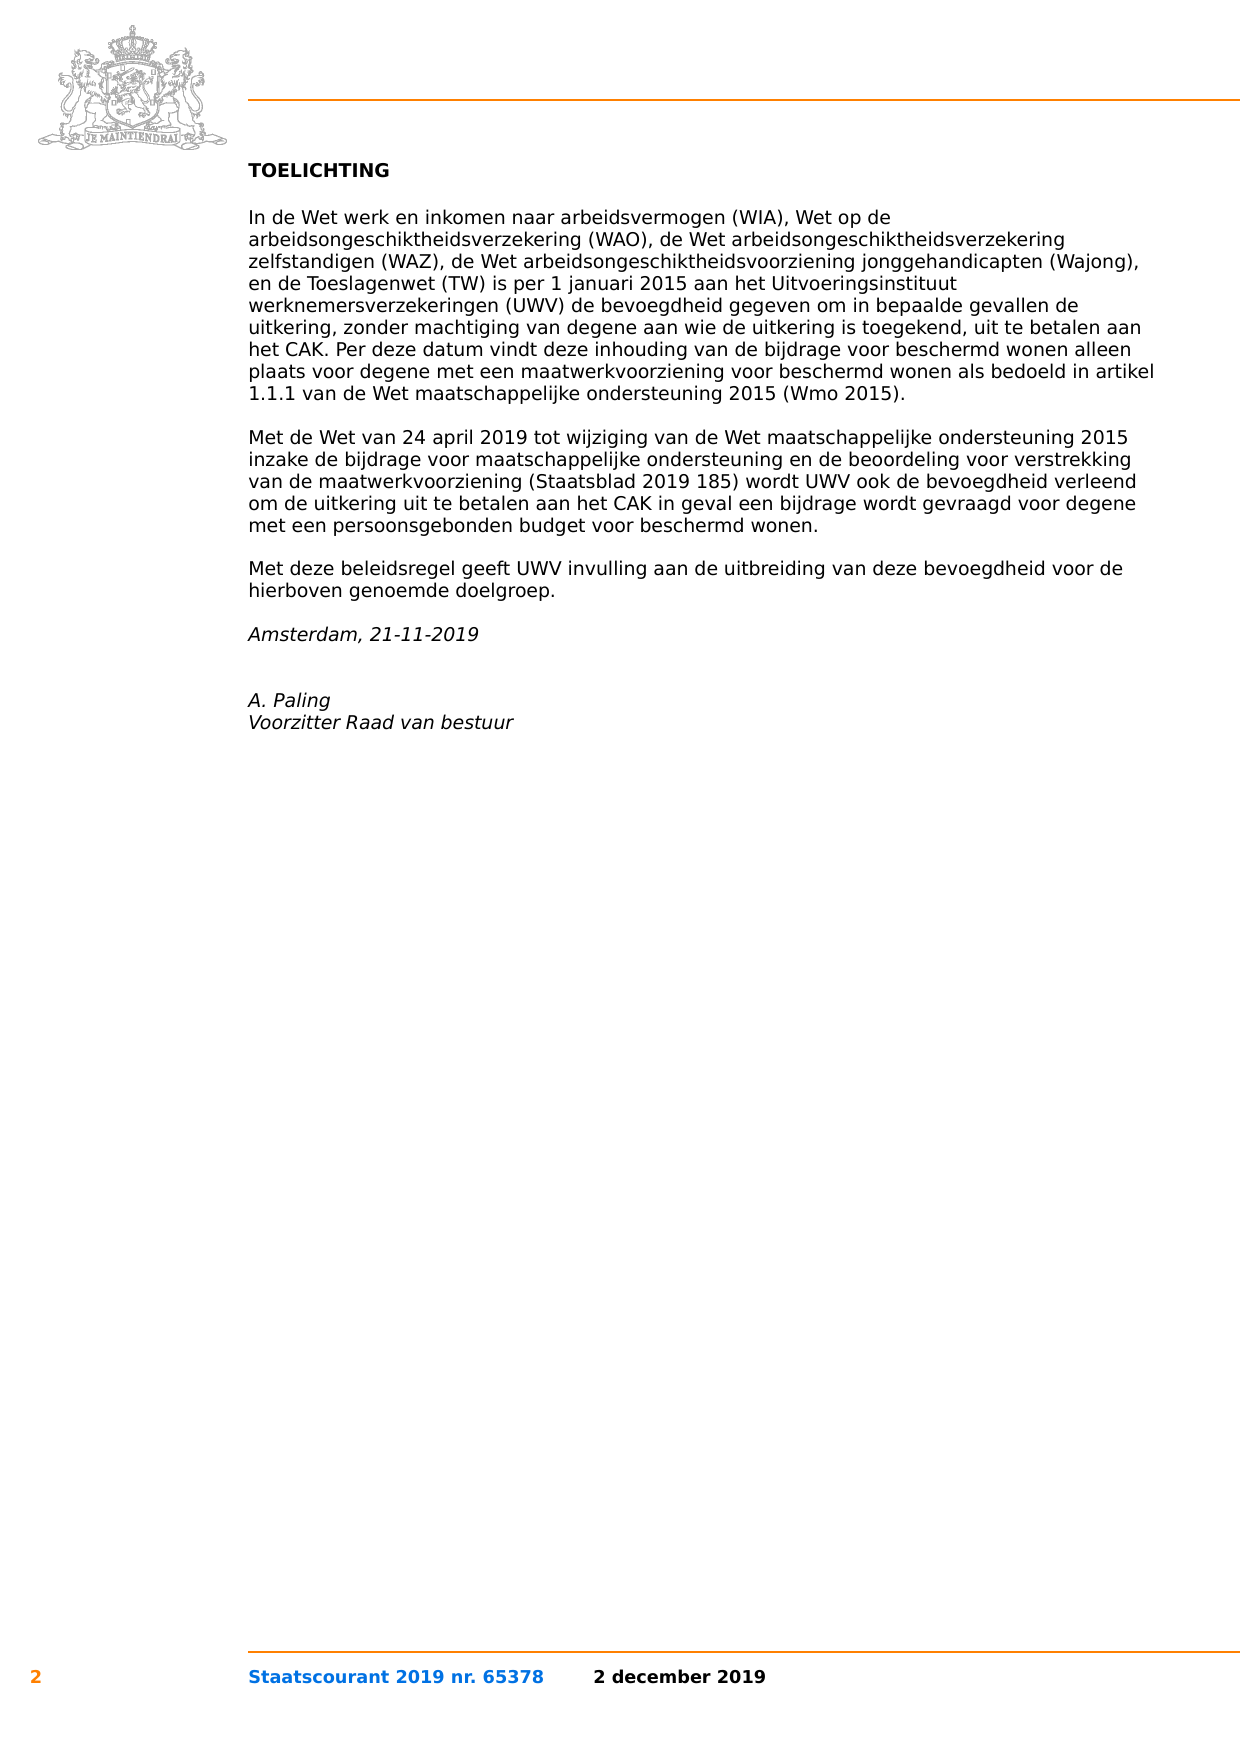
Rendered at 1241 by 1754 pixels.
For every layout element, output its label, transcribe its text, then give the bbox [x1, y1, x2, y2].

picture [38, 25, 227, 150]
text In de Wet werk en inkomen naar arbeidsvermogen (WIA), Wet op de arbeidsongeschiktheidsverzekering (WAO), de Wet arbeidsongeschiktheidsverzekering zelfstandigen (WAZ), de Wet arbeidsongeschiktheidsvoorziening jonggehandicapten (Wajong), en de Toeslagenwet (TW) is per 1 januari 2015 aan het Uitvoeringsinstituut werknemersverzekeringen (UWV) de bevoegdheid gegeven om in bepaalde gevallen de uitkering, zonder machtiging van degene aan wie de uitkering is toegekend, uit te betalen aan het CAK. Per deze datum vindt deze inhouding van de bijdrage voor beschermd wonen alleen plaats voor degene met een maatwerkvoorziening voor beschermd wonen als bedoeld in artikel 1.1.1 van de Wet maatschappelijke ondersteuning 2015 (Wmo 2015). [248, 207, 1163, 405]
text Amsterdam, 21-11-2019 [248, 624, 1163, 646]
text Met deze beleidsregel geeft UWV invulling aan de uitbreiding van deze bevoegdheid voor de hierboven genoemde doelgroep. [248, 558, 1163, 602]
text A. Paling Voorzitter Raad van bestuur [248, 668, 1163, 734]
subtitle TOELICHTING [248, 160, 1163, 182]
text Met de Wet van 24 april 2019 tot wijziging van de Wet maatschappelijke ondersteuning 2015 inzake de bijdrage voor maatschappelijke ondersteuning en de beoordeling voor verstrekking van de maatwerkvoorziening (Staatsblad 2019 185) wordt UWV ook de bevoegdheid verleend om de uitkering uit te betalen aan het CAK in geval een bijdrage wordt gevraagd voor degene met een persoonsgebonden budget voor beschermd wonen. [248, 427, 1163, 536]
